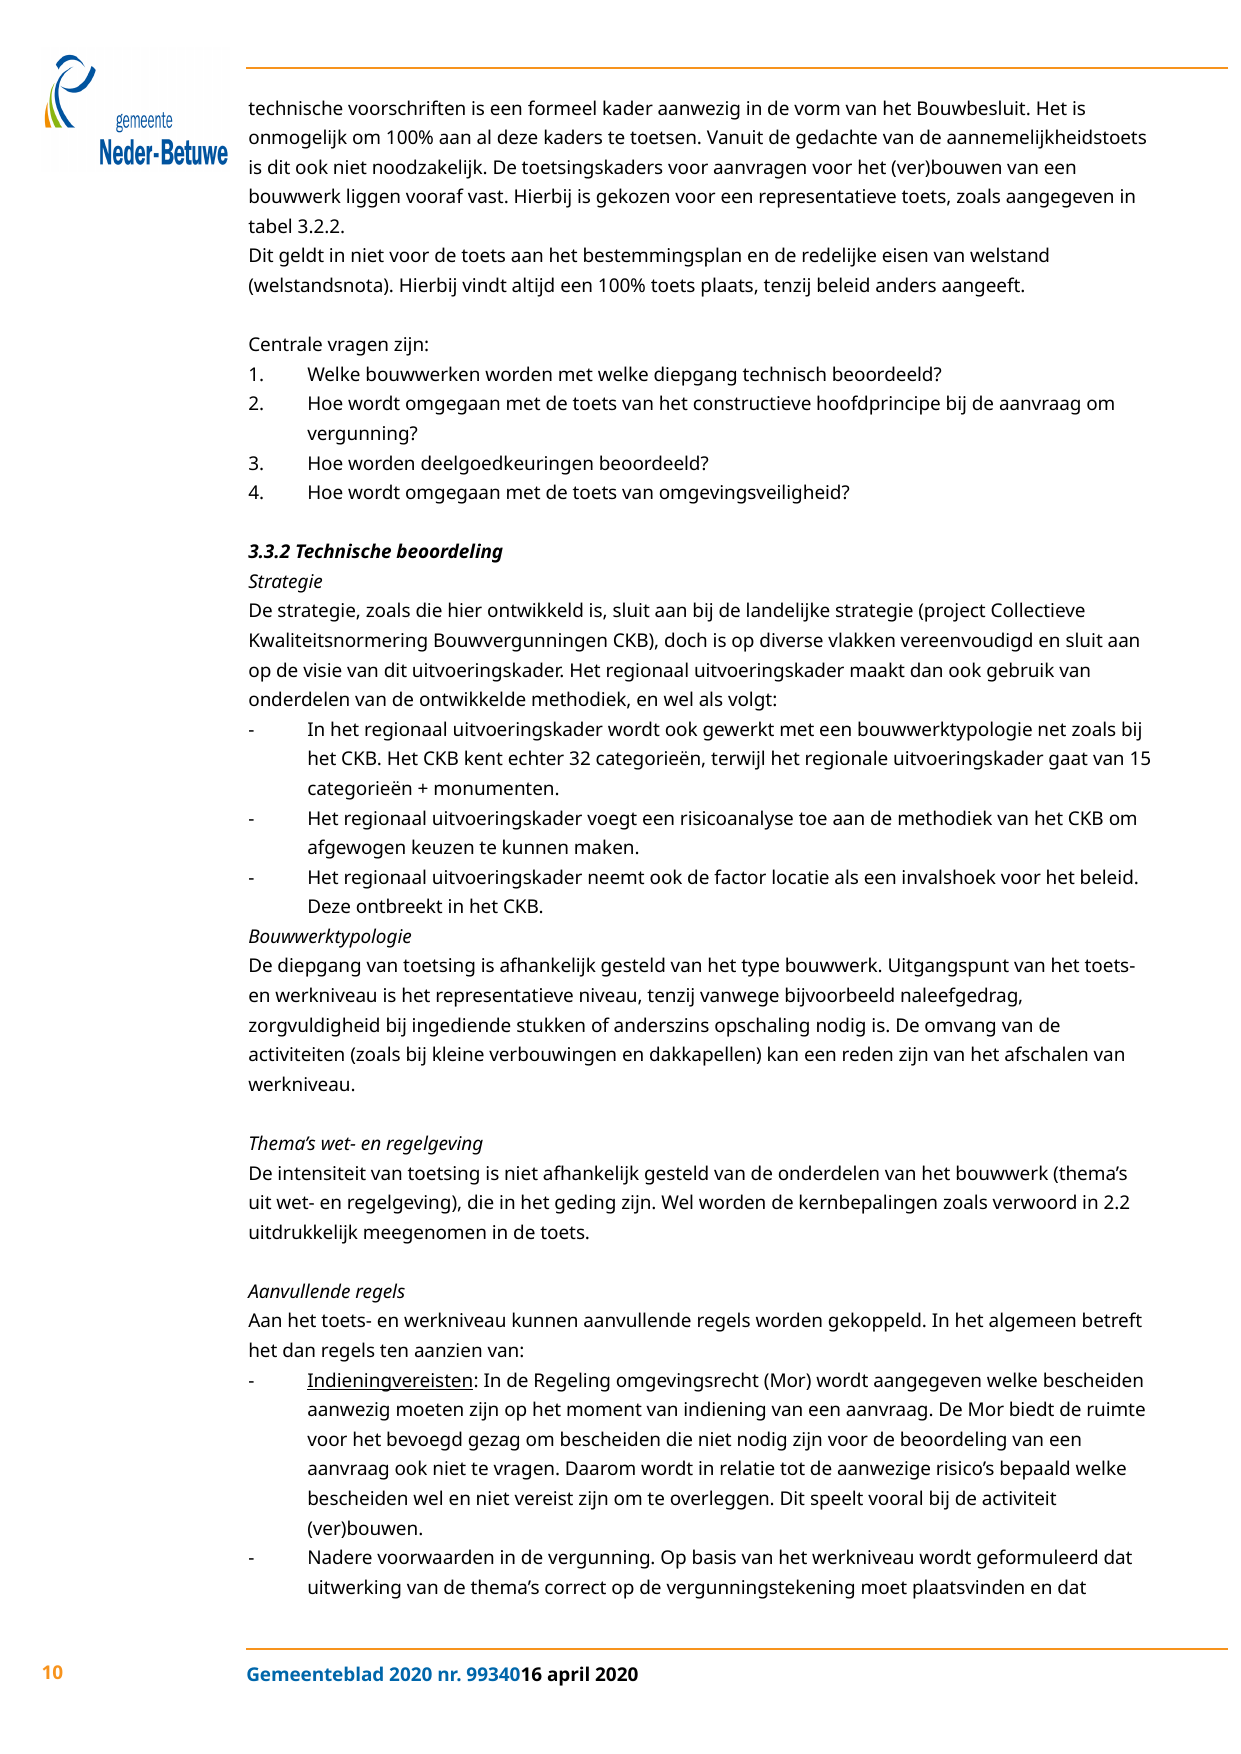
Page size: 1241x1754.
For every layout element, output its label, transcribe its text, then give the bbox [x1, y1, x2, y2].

text De strategie, zoals die hier ontwikkeld is, sluit aan bij de landelijke strategie (project Collectieve Kwaliteitsnormering Bouwvergunningen CKB), doch is op diverse vlakken vereenvoudigd en sluit aan op de visie van dit uitvoeringskader. Het regionaal uitvoeringskader maakt dan ook gebruik van onderdelen van de ontwikkelde methodiek, en wel als volgt: [248, 598, 1152, 712]
list Hoe worden deelgoedkeuringen beoordeeld? [248, 450, 1152, 476]
text Aan het toets- en werkniveau kunnen aanvullende regels worden gekoppeld. In het algemeen betreft het dan regels ten aanzien van: [248, 1308, 1152, 1363]
text Aanvullende regels [248, 1278, 1152, 1304]
list Indieningvereisten: In de Regeling omgevingsrecht (Mor) wordt aangegeven welke bescheiden aanwezig moeten zijn op het moment van indiening van een aanvraag. De Mor biedt de ruimte voor het bevoegd gezag om bescheiden die niet nodig zijn voor de beoordeling van een aanvraag ook niet te vragen. Daarom wordt in relatie tot de aanwezige risico’s bepaald welke bescheiden wel en niet vereist zijn om te overleggen. Dit speelt vooral bij de activiteit (ver)bouwen. [248, 1367, 1152, 1541]
text Thema’s wet- en regelgeving [248, 1130, 1152, 1156]
list Nadere voorwaarden in de vergunning. Op basis van het werkniveau wordt geformuleerd dat uitwerking van de thema’s correct op de vergunningstekening moet plaatsvinden en dat [248, 1544, 1152, 1600]
text 3.3.2 Technische beoordeling [248, 538, 1152, 564]
list Hoe wordt omgegaan met de toets van het constructieve hoofdprincipe bij de aanvraag om vergunning? [248, 391, 1152, 446]
text technische voorschriften is een formeel kader aanwezig in de vorm van het Bouwbesluit. Het is onmogelijk om 100% aan al deze kaders te toetsen. Vanuit de gedachte van de aannemelijkheidstoets is dit ook niet noodzakelijk. De toetsingskaders voor aanvragen voor het (ver)bouwen van een bouwwerk liggen vooraf vast. Hierbij is gekozen voor een representatieve toets, zoals aangegeven in tabel 3.2.2. [248, 95, 1152, 239]
text Dit geldt in niet voor de toets aan het bestemmingsplan en de redelijke eisen van welstand (welstandsnota). Hierbij vindt altijd een 100% toets plaats, tenzij beleid anders aangeeft. [248, 243, 1152, 298]
list Welke bouwwerken worden met welke diepgang technisch beoordeeld? [248, 361, 1152, 387]
text Centrale vragen zijn: [248, 331, 1152, 357]
text De intensiteit van toetsing is niet afhankelijk gesteld van de onderdelen van het bouwwerk (thema’s uit wet- en regelgeving), die in het geding zijn. Wel worden de kernbepalingen zoals verwoord in 2.2 uitdrukkelijk meegenomen in de toets. [248, 1160, 1152, 1245]
text Bouwwerktypologie [248, 923, 1152, 949]
text Strategie [248, 568, 1152, 594]
list Hoe wordt omgegaan met de toets van omgevingsveiligheid? [248, 479, 1152, 505]
picture [41, 47, 231, 172]
list Het regionaal uitvoeringskader neemt ook de factor locatie als een invalshoek voor het beleid. Deze ontbreekt in het CKB. [248, 864, 1152, 919]
text De diepgang van toetsing is afhankelijk gesteld van het type bouwwerk. Uitgangspunt van het toets- en werkniveau is het representatieve niveau, tenzij vanwege bijvoorbeeld naleefgedrag, zorgvuldigheid bij ingediende stukken of anderszins opschaling nodig is. De omvang van de activiteiten (zoals bij kleine verbouwingen en dakkapellen) kan een reden zijn van het afschalen van werkniveau. [248, 953, 1152, 1097]
list In het regionaal uitvoeringskader wordt ook gewerkt met een bouwwerktypologie net zoals bij het CKB. Het CKB kent echter 32 categorieën, terwijl het regionale uitvoeringskader gaat van 15 categorieën + monumenten. [248, 716, 1152, 801]
list Het regionaal uitvoeringskader voegt een risicoanalyse toe aan de methodiek van het CKB om afgewogen keuzen te kunnen maken. [248, 805, 1152, 860]
